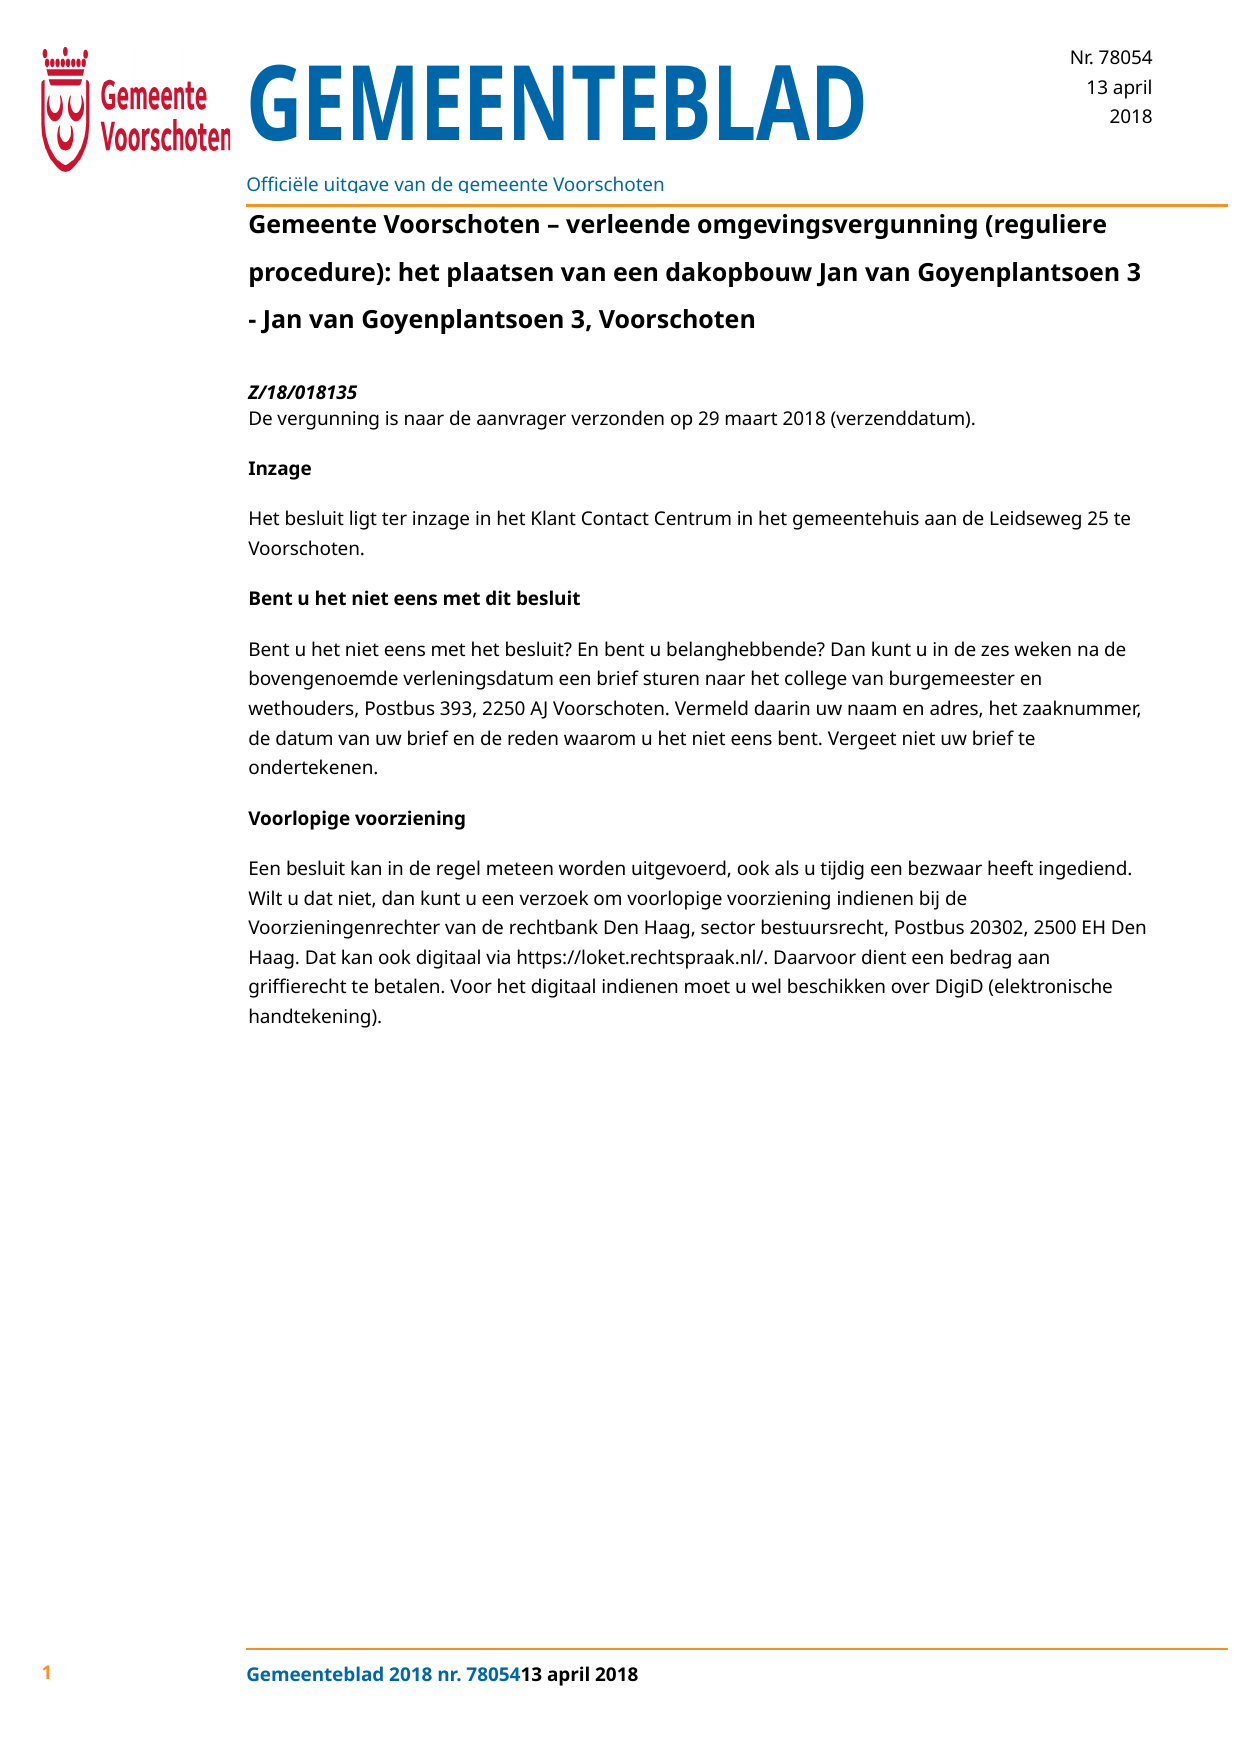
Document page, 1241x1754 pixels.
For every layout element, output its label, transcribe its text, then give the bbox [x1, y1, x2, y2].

text Bent u het niet eens met dit besluit [248, 586, 1152, 611]
text Voorlopige voorziening [248, 805, 1152, 831]
text Gemeente Voorschoten – verleende omgevingsvergunning (reguliere procedure): het plaatsen van een dakopbouw Jan van Goyenplantsoen 3 - Jan van Goyenplantsoen 3, Voorschoten [248, 207, 1152, 336]
text Z/18/018135 [248, 379, 1152, 405]
text De vergunning is naar de aanvrager verzonden op 29 maart 2018 (verzenddatum). [248, 405, 1152, 431]
text Bent u het niet eens met het besluit? En bent u belanghebbende? Dan kunt u in de zes weken na de bovengenoemde verleningsdatum een brief sturen naar het college van burgemeester en wethouders, Postbus 393, 2250 AJ Voorschoten. Vermeld daarin uw naam en adres, het zaaknummer, de datum van uw brief en de reden waarom u het niet eens bent. Vergeet niet uw brief te ondertekenen. [248, 636, 1152, 780]
text Een besluit kan in de regel meteen worden uitgevoerd, ook als u tijdig een bezwaar heeft ingediend. Wilt u dat niet, dan kunt u een verzoek om voorlopige voorziening indienen bij de Voorzieningenrechter van de rechtbank Den Haag, sector bestuursrecht, Postbus 20302, 2500 EH Den Haag. Dat kan ook digitaal via https://loket.rechtspraak.nl/. Daarvoor dient een bedrag aan griffierecht te betalen. Voor het digitaal indienen moet u wel beschikken over DigiD (elektronische handtekening). [248, 855, 1152, 1029]
picture [41, 47, 231, 172]
text Inzage [248, 455, 1152, 481]
text Het besluit ligt ter inzage in het Klant Contact Centrum in het gemeentehuis aan de Leidseweg 25 te Voorschoten. [248, 506, 1152, 561]
